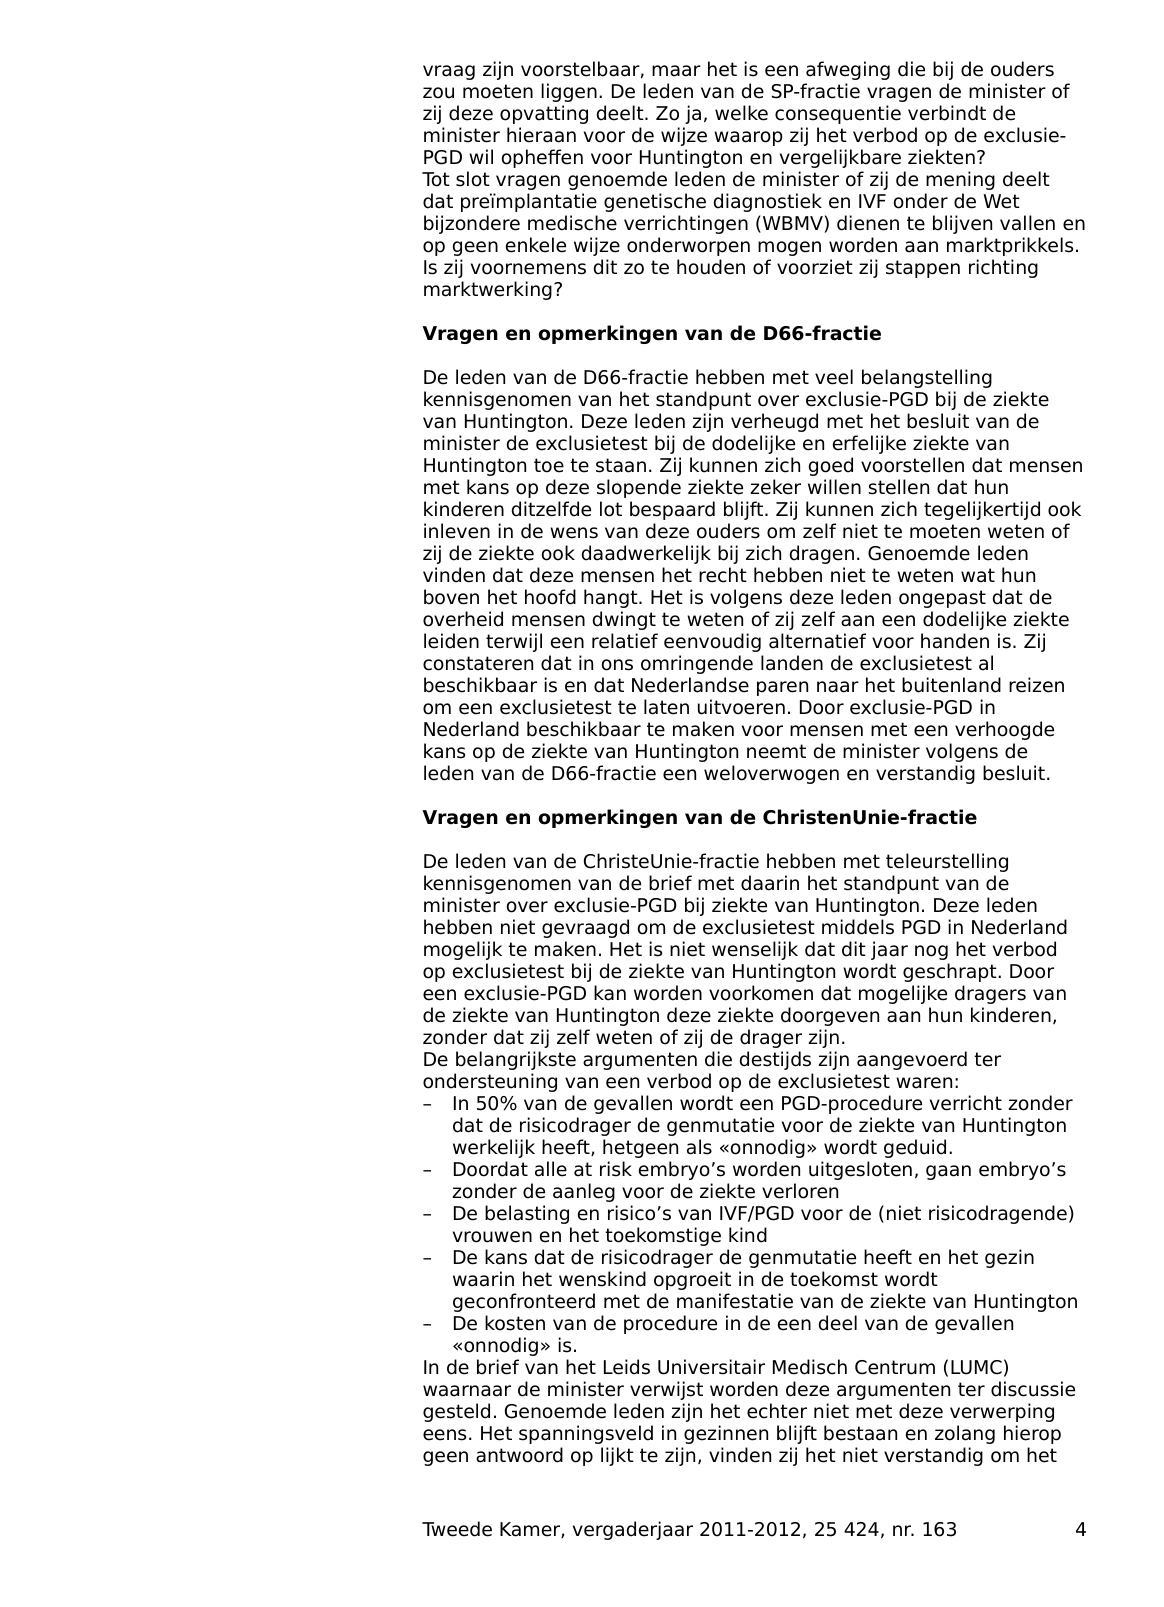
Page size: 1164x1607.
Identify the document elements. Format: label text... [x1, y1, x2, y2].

text Tot slot vragen genoemde leden de minister of zij de mening deelt dat preïmplantatie genetische diagnostiek en IVF onder de Wet bijzondere medische verrichtingen (WBMV) dienen te blijven vallen en op geen enkele wijze onderworpen mogen worden aan marktprikkels. Is zij voornemens dit zo te houden of voorziet zij stappen richting marktwerking? [422, 169, 1087, 301]
text – De kans dat de risicodrager de genmutatie heeft en het gezin waarin het wenskind opgroeit in de toekomst wordt geconfronteerd met de manifestatie van de ziekte van Huntington [422, 1247, 1087, 1313]
text De leden van de D66-fractie hebben met veel belangstelling kennisgenomen van het standpunt over exclusie-PGD bij de ziekte van Huntington. Deze leden zijn verheugd met het besluit van de minister de exclusietest bij de dodelijke en erfelijke ziekte van Huntington toe te staan. Zij kunnen zich goed voorstellen dat mensen met kans op deze slopende ziekte zeker willen stellen dat hun kinderen ditzelfde lot bespaard blijft. Zij kunnen zich tegelijkertijd ook inleven in de wens van deze ouders om zelf niet te moeten weten of zij de ziekte ook daadwerkelijk bij zich dragen. Genoemde leden vinden dat deze mensen het recht hebben niet te weten wat hun boven het hoofd hangt. Het is volgens deze leden ongepast dat de overheid mensen dwingt te weten of zij zelf aan een dodelijke ziekte leiden terwijl een relatief eenvoudig alternatief voor handen is. Zij constateren dat in ons omringende landen de exclusietest al beschikbaar is en dat Nederlandse paren naar het buitenland reizen om een exclusietest te laten uitvoeren. Door exclusie-PGD in Nederland beschikbaar te maken voor mensen met een verhoogde kans op de ziekte van Huntington neemt de minister volgens de leden van de D66-fractie een weloverwogen en verstandig besluit. [422, 367, 1087, 785]
text – In 50% van de gevallen wordt een PGD-procedure verricht zonder dat de risicodrager de genmutatie voor de ziekte van Huntington werkelijk heeft, hetgeen als «onnodig» wordt geduid. [422, 1093, 1087, 1159]
subtitle Vragen en opmerkingen van de D66-fractie [422, 323, 1087, 345]
text vraag zijn voorstelbaar, maar het is een afweging die bij de ouders zou moeten liggen. De leden van de SP-fractie vragen de minister of zij deze opvatting deelt. Zo ja, welke consequentie verbindt de minister hieraan voor de wijze waarop zij het verbod op de exclusie-PGD wil opheffen voor Huntington en vergelijkbare ziekten? [422, 59, 1087, 169]
text – De kosten van de procedure in de een deel van de gevallen «onnodig» is. [422, 1313, 1087, 1357]
text – De belasting en risico’s van IVF/PGD voor de (niet risicodragende) vrouwen en het toekomstige kind [422, 1203, 1087, 1247]
text De leden van de ChristeUnie-fractie hebben met teleurstelling kennisgenomen van de brief met daarin het standpunt van de minister over exclusie-PGD bij ziekte van Huntington. Deze leden hebben niet gevraagd om de exclusietest middels PGD in Nederland mogelijk te maken. Het is niet wenselijk dat dit jaar nog het verbod op exclusietest bij de ziekte van Huntington wordt geschrapt. Door een exclusie-PGD kan worden voorkomen dat mogelijke dragers van de ziekte van Huntington deze ziekte doorgeven aan hun kinderen, zonder dat zij zelf weten of zij de drager zijn. [422, 851, 1087, 1049]
text – Doordat alle at risk embryo’s worden uitgesloten, gaan embryo’s zonder de aanleg voor de ziekte verloren [422, 1159, 1087, 1203]
text In de brief van het Leids Universitair Medisch Centrum (LUMC) waarnaar de minister verwijst worden deze argumenten ter discussie gesteld. Genoemde leden zijn het echter niet met deze verwerping eens. Het spanningsveld in gezinnen blijft bestaan en zolang hierop geen antwoord op lijkt te zijn, vinden zij het niet verstandig om het [422, 1357, 1087, 1467]
subtitle Vragen en opmerkingen van de ChristenUnie-fractie [422, 807, 1087, 829]
text De belangrijkste argumenten die destijds zijn aangevoerd ter ondersteuning van een verbod op de exclusietest waren: [422, 1049, 1087, 1093]
